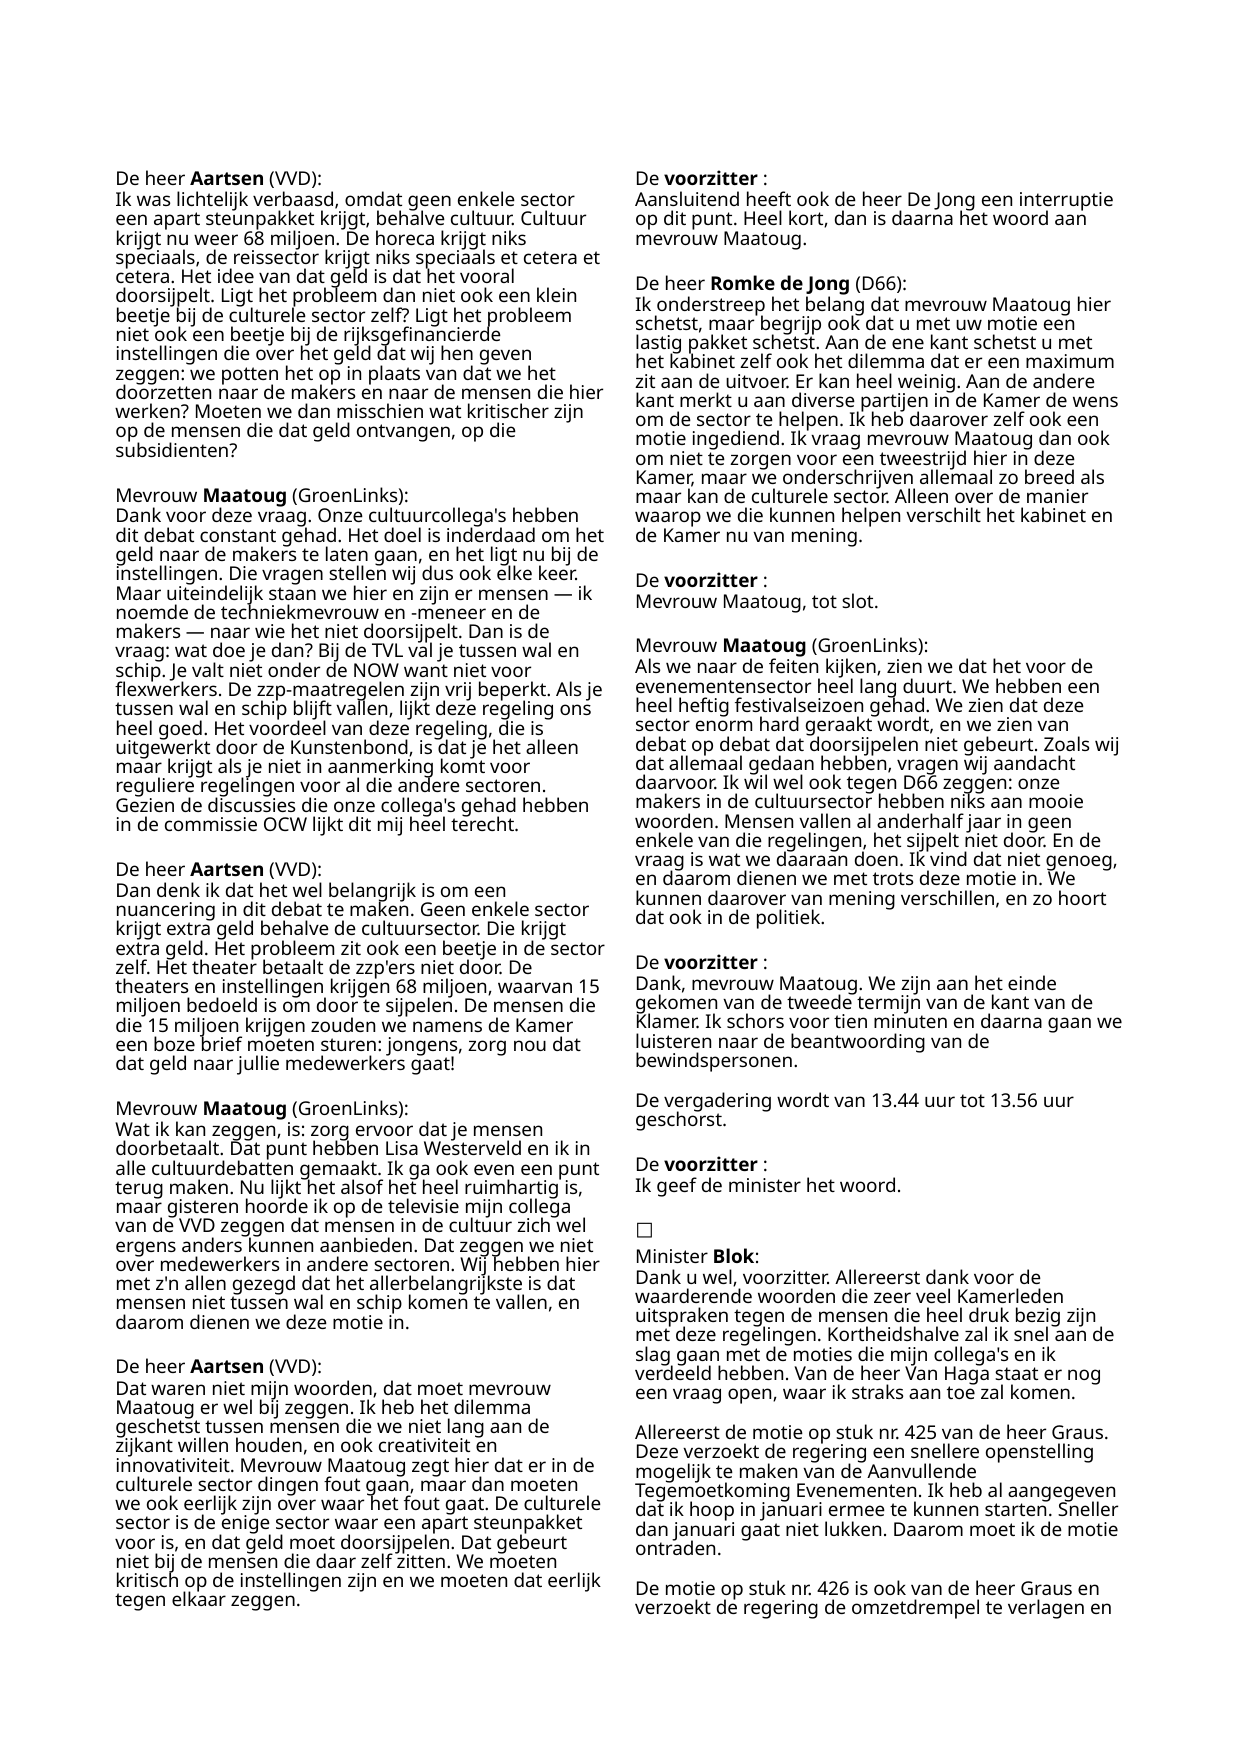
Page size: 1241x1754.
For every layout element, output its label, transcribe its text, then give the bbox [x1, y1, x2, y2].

text De voorzitter : [635, 165, 1125, 191]
text Wat ik kan zeggen, is: zorg ervoor dat je mensen doorbetaalt. Dat punt hebben Lisa Westerveld en ik in alle cultuurdebatten gemaakt. Ik ga ook even een punt terug maken. Nu lijkt het alsof het heel ruimhartig is, maar gisteren hoorde ik op de televisie mijn collega van de VVD zeggen dat mensen in de cultuur zich wel ergens anders kunnen aanbieden. Dat zeggen we niet over medewerkers in andere sectoren. Wij hebben hier met z'n allen gezegd dat het allerbelangrijkste is dat mensen niet tussen wal en schip komen te vallen, en daarom dienen we deze motie in. [115, 1121, 605, 1333]
text Dank voor deze vraag. Onze cultuurcollega's hebben dit debat constant gehad. Het doel is inderdaad om het geld naar de makers te laten gaan, en het ligt nu bij de instellingen. Die vragen stellen wij dus ook elke keer. Maar uiteindelijk staan we hier en zijn er mensen — ik noemde de techniekmevrouw en -meneer en de makers — naar wie het niet doorsijpelt. Dan is de vraag: wat doe je dan? Bij de TVL val je tussen wal en schip. Je valt niet onder de NOW want niet voor flexwerkers. De zzp-maatregelen zijn vrij beperkt. Als je tussen wal en schip blijft vallen, lijkt deze regeling ons heel goed. Het voordeel van deze regeling, die is uitgewerkt door de Kunstenbond, is dat je het alleen maar krijgt als je niet in aanmerking komt voor reguliere regelingen voor al die andere sectoren. Gezien de discussies die onze collega's gehad hebben in de commissie OCW lijkt dit mij heel terecht. [115, 507, 605, 835]
text Aansluitend heeft ook de heer De Jong een interruptie op dit punt. Heel kort, dan is daarna het woord aan mevrouw Maatoug. [635, 191, 1125, 249]
text De motie op stuk nr. 426 is ook van de heer Graus en verzoekt de regering de omzetdrempel te verlagen en [635, 1580, 1125, 1618]
text De voorzitter : [635, 1151, 1125, 1177]
text De heer Aartsen (VVD): [115, 856, 605, 882]
text Mevrouw Maatoug (GroenLinks): [115, 1095, 605, 1121]
text De heer Aartsen (VVD): [115, 1354, 605, 1379]
text Dat waren niet mijn woorden, dat moet mevrouw Maatoug er wel bij zeggen. Ik heb het dilemma geschetst tussen mensen die we niet lang aan de zijkant willen houden, en ook creativiteit en innovativiteit. Mevrouw Maatoug zegt hier dat er in de culturele sector dingen fout gaan, maar dan moeten we ook eerlijk zijn over waar het fout gaat. De culturele sector is de enige sector waar een apart steunpakket voor is, en dat geld moet doorsijpelen. Dat gebeurt niet bij de mensen die daar zelf zitten. We moeten kritisch op de instellingen zijn en we moeten dat eerlijk tegen elkaar zeggen. [115, 1379, 605, 1611]
text Ik onderstreep het belang dat mevrouw Maatoug hier schetst, maar begrijp ook dat u met uw motie een lastig pakket schetst. Aan de ene kant schetst u met het kabinet zelf ook het dilemma dat er een maximum zit aan de uitvoer. Er kan heel weinig. Aan de andere kant merkt u aan diverse partijen in de Kamer de wens om de sector te helpen. Ik heb daarover zelf ook een motie ingediend. Ik vraag mevrouw Maatoug dan ook om niet te zorgen voor een tweestrijd hier in deze Kamer, maar we onderschrijven allemaal zo breed als maar kan de culturele sector. Alleen over de manier waarop we die kunnen helpen verschilt het kabinet en de Kamer nu van mening. [635, 296, 1125, 546]
text Ik geef de minister het woord. [635, 1177, 1125, 1196]
text De heer Romke de Jong (D66): [635, 270, 1125, 296]
text Als we naar de feiten kijken, zien we dat het voor de evenementensector heel lang duurt. We hebben een heel heftig festivalseizoen gehad. We zien dat deze sector enorm hard geraakt wordt, en we zien van debat op debat dat doorsijpelen niet gebeurt. Zoals wij dat allemaal gedaan hebben, vragen wij aandacht daarvoor. Ik wil wel ook tegen D66 zeggen: onze makers in de cultuursector hebben niks aan mooie woorden. Mensen vallen al anderhalf jaar in geen enkele van die regelingen, het sijpelt niet door. En de vraag is wat we daaraan doen. Ik vind dat niet genoeg, en daarom dienen we met trots deze motie in. We kunnen daarover van mening verschillen, en zo hoort dat ook in de politiek. [635, 658, 1125, 928]
text De voorzitter : [635, 949, 1125, 975]
text De voorzitter : [635, 567, 1125, 593]
text Mevrouw Maatoug (GroenLinks): [635, 633, 1125, 658]
text Mevrouw Maatoug (GroenLinks): [115, 482, 605, 507]
text Dan denk ik dat het wel belangrijk is om een nuancering in dit debat te maken. Geen enkele sector krijgt extra geld behalve de cultuursector. Die krijgt extra geld. Het probleem zit ook een beetje in de sector zelf. Het theater betaalt de zzp'ers niet door. De theaters en instellingen krijgen 68 miljoen, waarvan 15 miljoen bedoeld is om door te sijpelen. De mensen die die 15 miljoen krijgen zouden we namens de Kamer een boze brief moeten sturen: jongens, zorg nou dat dat geld naar jullie medewerkers gaat! [115, 882, 605, 1074]
text De vergadering wordt van 13.44 uur tot 13.56 uur geschorst. [635, 1092, 1125, 1131]
text De heer Aartsen (VVD): [115, 165, 605, 191]
text Dank u wel, voorzitter. Allereerst dank voor de waarderende woorden die zeer veel Kamerleden uitspraken tegen de mensen die heel druk bezig zijn met deze regelingen. Kortheidshalve zal ik snel aan de slag gaan met de moties die mijn collega's en ik verdeeld hebben. Van de heer Van Haga staat er nog een vraag open, waar ik straks aan toe zal komen. [635, 1269, 1125, 1403]
text Dank, mevrouw Maatoug. We zijn aan het einde gekomen van de tweede termijn van de kant van de Klamer. Ik schors voor tien minuten en daarna gaan we luisteren naar de beantwoording van de bewindspersonen. [635, 975, 1125, 1071]
text ⬜ [635, 1217, 1125, 1243]
text Minister Blok: [635, 1243, 1125, 1269]
text Allereerst de motie op stuk nr. 425 van de heer Graus. Deze verzoekt de regering een snellere openstelling mogelijk te maken van de Aanvullende Tegemoetkoming Evenementen. Ik heb al aangegeven dat ik hoop in januari ermee te kunnen starten. Sneller dan januari gaat niet lukken. Daarom moet ik de motie ontraden. [635, 1424, 1125, 1559]
text Ik was lichtelijk verbaasd, omdat geen enkele sector een apart steunpakket krijgt, behalve cultuur. Cultuur krijgt nu weer 68 miljoen. De horeca krijgt niks speciaals, de reissector krijgt niks speciaals et cetera et cetera. Het idee van dat geld is dat het vooral doorsijpelt. Ligt het probleem dan niet ook een klein beetje bij de culturele sector zelf? Ligt het probleem niet ook een beetje bij de rijksgefinancierde instellingen die over het geld dat wij hen geven zeggen: we potten het op in plaats van dat we het doorzetten naar de makers en naar de mensen die hier werken? Moeten we dan misschien wat kritischer zijn op de mensen die dat geld ontvangen, op die subsidienten? [115, 191, 605, 461]
text Mevrouw Maatoug, tot slot. [635, 593, 1125, 612]
